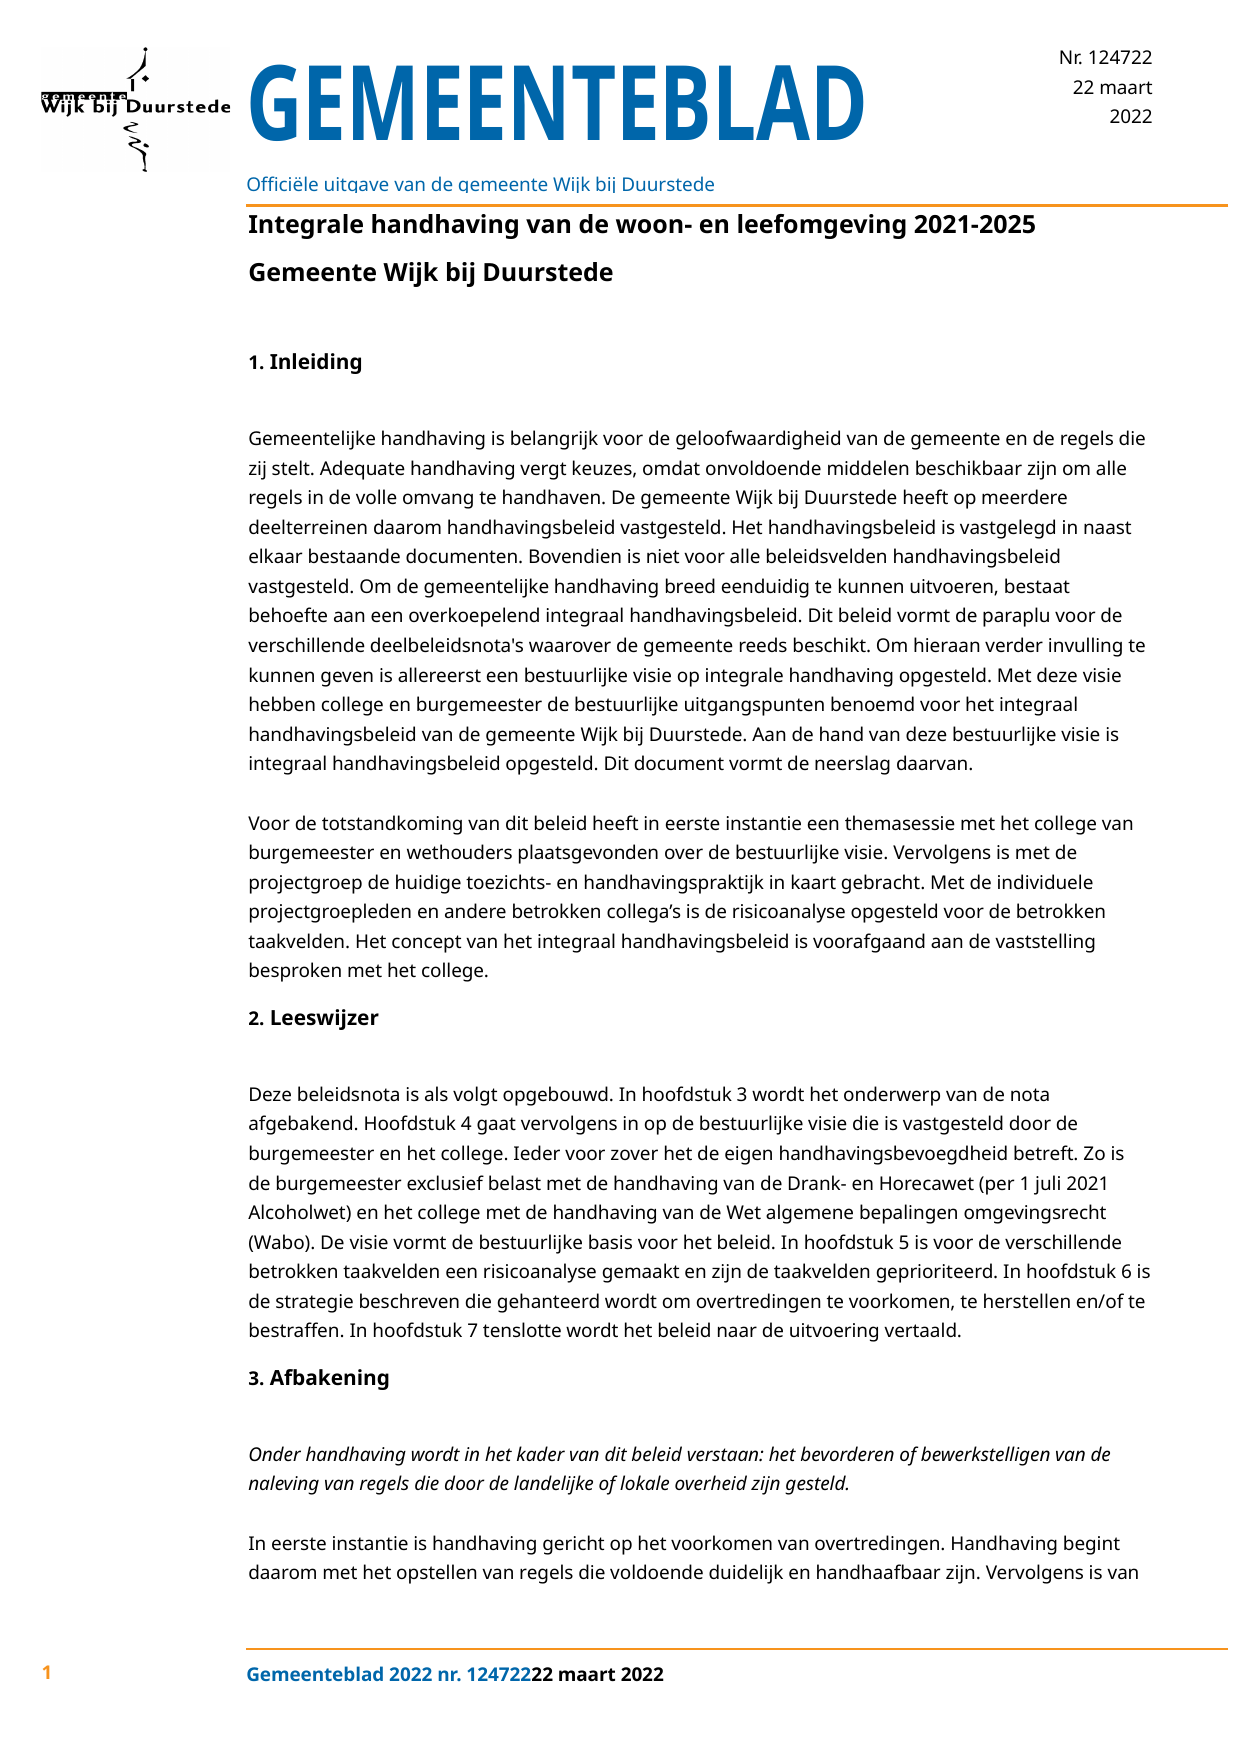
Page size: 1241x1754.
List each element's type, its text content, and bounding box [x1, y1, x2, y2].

text Onder handhaving wordt in het kader van dit beleid verstaan: het bevorderen of bewerkstelligen van de naleving van regels die door de landelijke of lokale overheid zijn gesteld. [248, 1441, 1152, 1496]
text 2. Leeswijzer [248, 1003, 1152, 1032]
text Integrale handhaving van de woon- en leefomgeving 2021-2025 Gemeente Wijk bij Duurstede [248, 207, 1152, 288]
text Gemeentelijke handhaving is belangrijk voor de geloofwaardigheid van de gemeente en de regels die zij stelt. Adequate handhaving vergt keuzes, omdat onvoldoende middelen beschikbaar zijn om alle regels in de volle omvang te handhaven. De gemeente Wijk bij Duurstede heeft op meerdere deelterreinen daarom handhavingsbeleid vastgesteld. Het handhavingsbeleid is vastgelegd in naast elkaar bestaande documenten. Bovendien is niet voor alle beleidsvelden handhavingsbeleid vastgesteld. Om de gemeentelijke handhaving breed eenduidig te kunnen uitvoeren, bestaat behoefte aan een overkoepelend integraal handhavingsbeleid. Dit beleid vormt de paraplu voor de verschillende deelbeleidsnota's waarover de gemeente reeds beschikt. Om hieraan verder invulling te kunnen geven is allereerst een bestuurlijke visie op integrale handhaving opgesteld. Met deze visie hebben college en burgemeester de bestuurlijke uitgangspunten benoemd voor het integraal handhavingsbeleid van de gemeente Wijk bij Duurstede. Aan de hand van deze bestuurlijke visie is integraal handhavingsbeleid opgesteld. Dit document vormt de neerslag daarvan. [248, 425, 1152, 776]
text Voor de totstandkoming van dit beleid heeft in eerste instantie een themasessie met het college van burgemeester en wethouders plaatsgevonden over de bestuurlijke visie. Vervolgens is met de projectgroep de huidige toezichts- en handhavingspraktijk in kaart gebracht. Met de individuele projectgroepleden en andere betrokken collega’s is de risicoanalyse opgesteld voor de betrokken taakvelden. Het concept van het integraal handhavingsbeleid is voorafgaand aan de vaststelling besproken met het college. [248, 810, 1152, 983]
text 1. Inleiding [248, 347, 1152, 376]
text In eerste instantie is handhaving gericht op het voorkomen van overtredingen. Handhaving begint daarom met het opstellen van regels die voldoende duidelijk en handhaafbaar zijn. Vervolgens is van [248, 1530, 1152, 1585]
text Deze beleidsnota is als volgt opgebouwd. In hoofdstuk 3 wordt het onderwerp van de nota afgebakend. Hoofdstuk 4 gaat vervolgens in op de bestuurlijke visie die is vastgesteld door de burgemeester en het college. Ieder voor zover het de eigen handhavingsbevoegdheid betreft. Zo is de burgemeester exclusief belast met de handhaving van de Drank- en Horecawet (per 1 juli 2021 Alcoholwet) en het college met de handhaving van de Wet algemene bepalingen omgevingsrecht (Wabo). De visie vormt de bestuurlijke basis voor het beleid. In hoofdstuk 5 is voor de verschillende betrokken taakvelden een risicoanalyse gemaakt en zijn de taakvelden geprioriteerd. In hoofdstuk 6 is de strategie beschreven die gehanteerd wordt om overtredingen te voorkomen, te herstellen en/of te bestraffen. In hoofdstuk 7 tenslotte wordt het beleid naar de uitvoering vertaald. [248, 1081, 1152, 1343]
picture [41, 47, 231, 172]
text 3. Afbakening [248, 1363, 1152, 1392]
